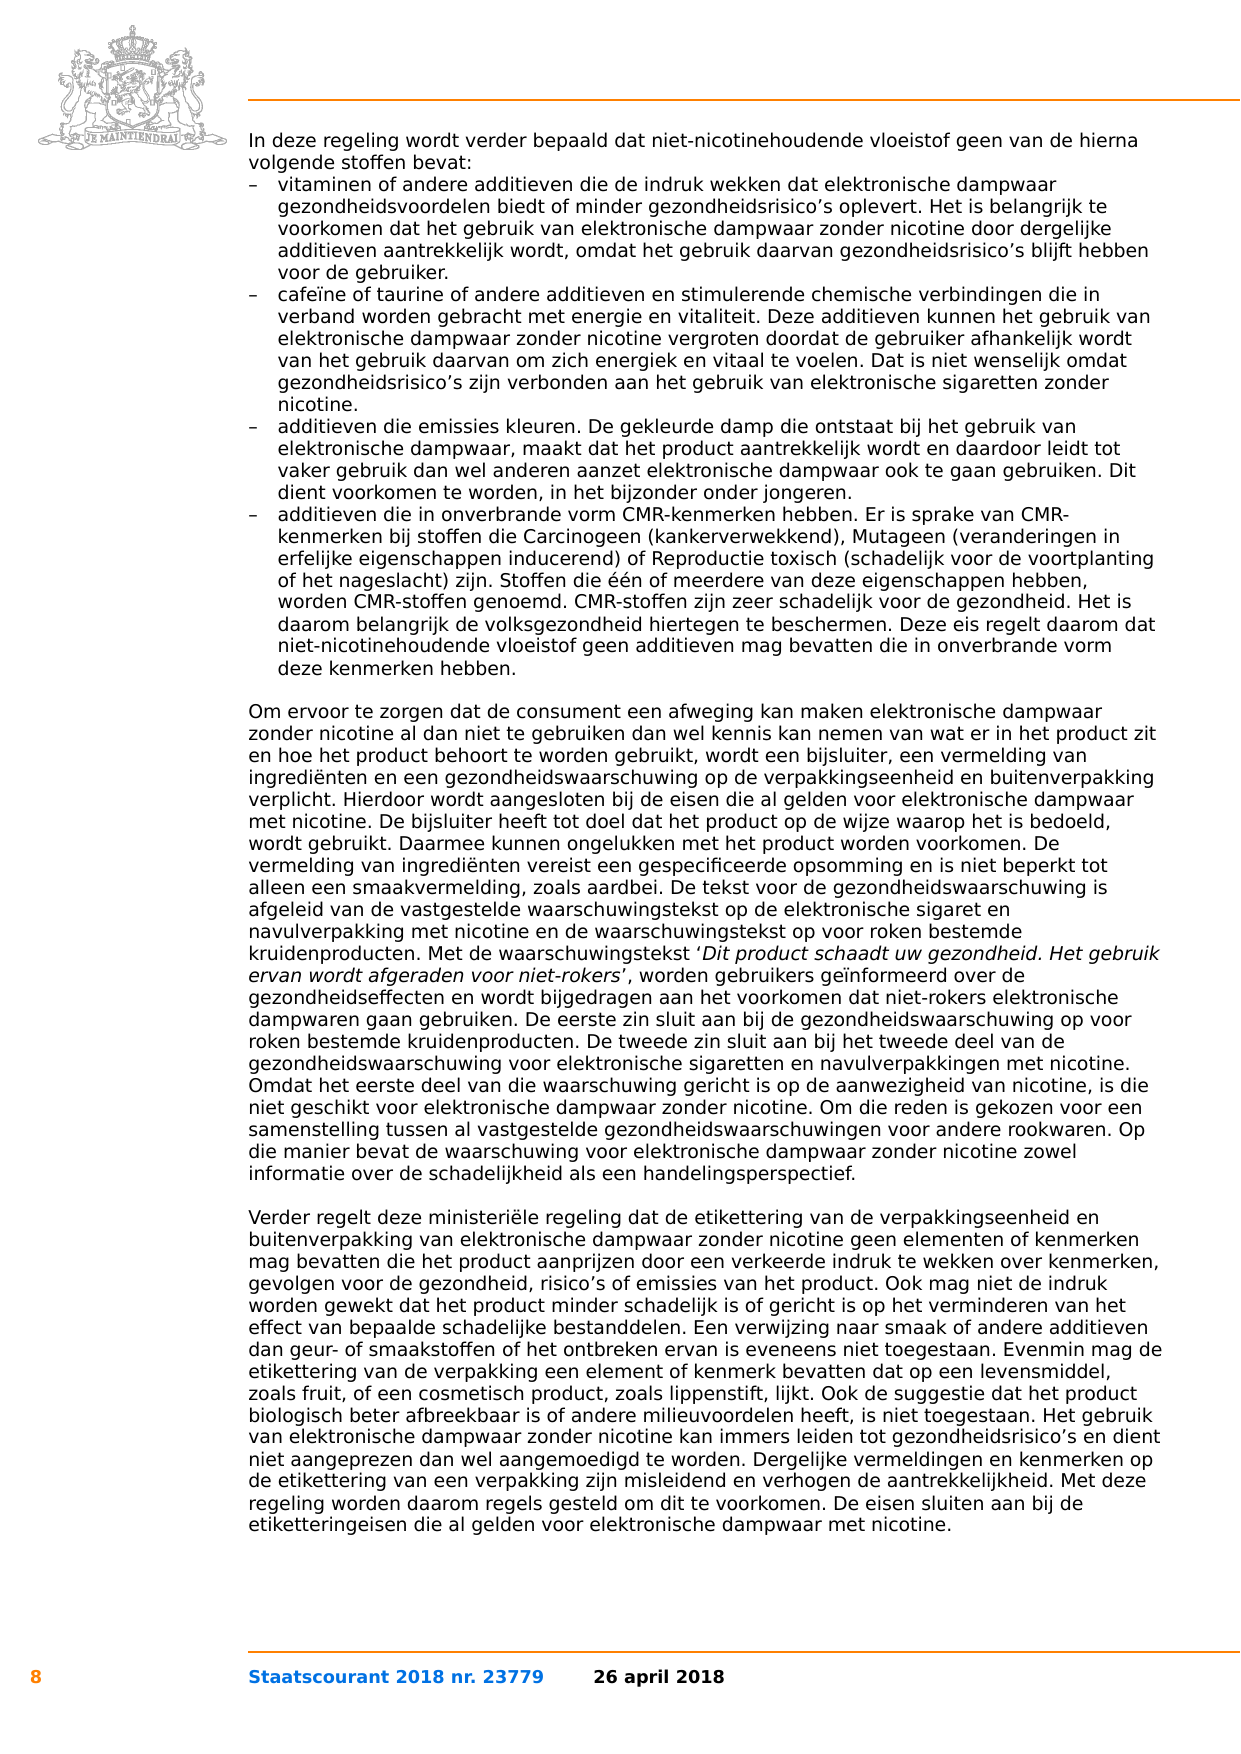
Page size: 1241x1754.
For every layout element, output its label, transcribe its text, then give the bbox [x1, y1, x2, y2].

text Verder regelt deze ministeriële regeling dat de etikettering van de verpakkingseenheid en buitenverpakking van elektronische dampwaar zonder nicotine geen elementen of kenmerken mag bevatten die het product aanprijzen door een verkeerde indruk te wekken over kenmerken, gevolgen voor de gezondheid, risico’s of emissies van het product. Ook mag niet de indruk worden gewekt dat het product minder schadelijk is of gericht is op het verminderen van het effect van bepaalde schadelijke bestanddelen. Een verwijzing naar smaak of andere additieven dan geur- of smaakstoffen of het ontbreken ervan is eveneens niet toegestaan. Evenmin mag de etikettering van de verpakking een element of kenmerk bevatten dat op een levensmiddel, zoals fruit, of een cosmetisch product, zoals lippenstift, lijkt. Ook de suggestie dat het product biologisch beter afbreekbaar is of andere milieuvoordelen heeft, is niet toegestaan. Het gebruik van elektronische dampwaar zonder nicotine kan immers leiden tot gezondheidsrisico’s en dient niet aangeprezen dan wel aangemoedigd te worden. Dergelijke vermeldingen en kenmerken op de etikettering van een verpakking zijn misleidend en verhogen de aantrekkelijkheid. Met deze regeling worden daarom regels gesteld om dit te voorkomen. De eisen sluiten aan bij de etiketteringeisen die al gelden voor elektronische dampwaar met nicotine. [248, 1207, 1163, 1536]
text – cafeïne of taurine of andere additieven en stimulerende chemische verbindingen die in verband worden gebracht met energie en vitaliteit. Deze additieven kunnen het gebruik van elektronische dampwaar zonder nicotine vergroten doordat de gebruiker afhankelijk wordt van het gebruik daarvan om zich energiek en vitaal te voelen. Dat is niet wenselijk omdat gezondheidsrisico’s zijn verbonden aan het gebruik van elektronische sigaretten zonder nicotine. [248, 284, 1163, 416]
text – vitaminen of andere additieven die de indruk wekken dat elektronische dampwaar gezondheidsvoordelen biedt of minder gezondheidsrisico’s oplevert. Het is belangrijk te voorkomen dat het gebruik van elektronische dampwaar zonder nicotine door dergelijke additieven aantrekkelijk wordt, omdat het gebruik daarvan gezondheidsrisico’s blijft hebben voor de gebruiker. [248, 174, 1163, 284]
text – additieven die emissies kleuren. De gekleurde damp die ontstaat bij het gebruik van elektronische dampwaar, maakt dat het product aantrekkelijk wordt en daardoor leidt tot vaker gebruik dan wel anderen aanzet elektronische dampwaar ook te gaan gebruiken. Dit dient voorkomen te worden, in het bijzonder onder jongeren. [248, 416, 1163, 503]
text Om ervoor te zorgen dat de consument een afweging kan maken elektronische dampwaar zonder nicotine al dan niet te gebruiken dan wel kennis kan nemen van wat er in het product zit en hoe het product behoort te worden gebruikt, wordt een bijsluiter, een vermelding van ingrediënten en een gezondheidswaarschuwing op de verpakkingseenheid en buitenverpakking verplicht. Hierdoor wordt aangesloten bij de eisen die al gelden voor elektronische dampwaar met nicotine. De bijsluiter heeft tot doel dat het product op de wijze waarop het is bedoeld, wordt gebruikt. Daarmee kunnen ongelukken met het product worden voorkomen. De vermelding van ingrediënten vereist een gespecificeerde opsomming en is niet beperkt tot alleen een smaakvermelding, zoals aardbei. De tekst voor de gezondheidswaarschuwing is afgeleid van de vastgestelde waarschuwingstekst op de elektronische sigaret en navulverpakking met nicotine en de waarschuwingstekst op voor roken bestemde kruidenproducten. Met de waarschuwingstekst ‘Dit product schaadt uw gezondheid. Het gebruik ervan wordt afgeraden voor niet-rokers’, worden gebruikers geïnformeerd over de gezondheidseffecten en wordt bijgedragen aan het voorkomen dat niet-rokers elektronische dampwaren gaan gebruiken. De eerste zin sluit aan bij de gezondheidswaarschuwing op voor roken bestemde kruidenproducten. De tweede zin sluit aan bij het tweede deel van de gezondheidswaarschuwing voor elektronische sigaretten en navulverpakkingen met nicotine. Omdat het eerste deel van die waarschuwing gericht is op de aanwezigheid van nicotine, is die niet geschikt voor elektronische dampwaar zonder nicotine. Om die reden is gekozen voor een samenstelling tussen al vastgestelde gezondheidswaarschuwingen voor andere rookwaren. Op die manier bevat de waarschuwing voor elektronische dampwaar zonder nicotine zowel informatie over de schadelijkheid als een handelingsperspectief. [248, 701, 1163, 1185]
picture [38, 25, 227, 150]
text In deze regeling wordt verder bepaald dat niet-nicotinehoudende vloeistof geen van de hierna volgende stoffen bevat: [248, 130, 1163, 174]
text – additieven die in onverbrande vorm CMR-kenmerken hebben. Er is sprake van CMR-kenmerken bij stoffen die Carcinogeen (kankerverwekkend), Mutageen (veranderingen in erfelijke eigenschappen inducerend) of Reproductie toxisch (schadelijk voor de voortplanting of het nageslacht) zijn. Stoffen die één of meerdere van deze eigenschappen hebben, worden CMR-stoffen genoemd. CMR-stoffen zijn zeer schadelijk voor de gezondheid. Het is daarom belangrijk de volksgezondheid hiertegen te beschermen. Deze eis regelt daarom dat niet-nicotinehoudende vloeistof geen additieven mag bevatten die in onverbrande vorm deze kenmerken hebben. [248, 503, 1163, 679]
